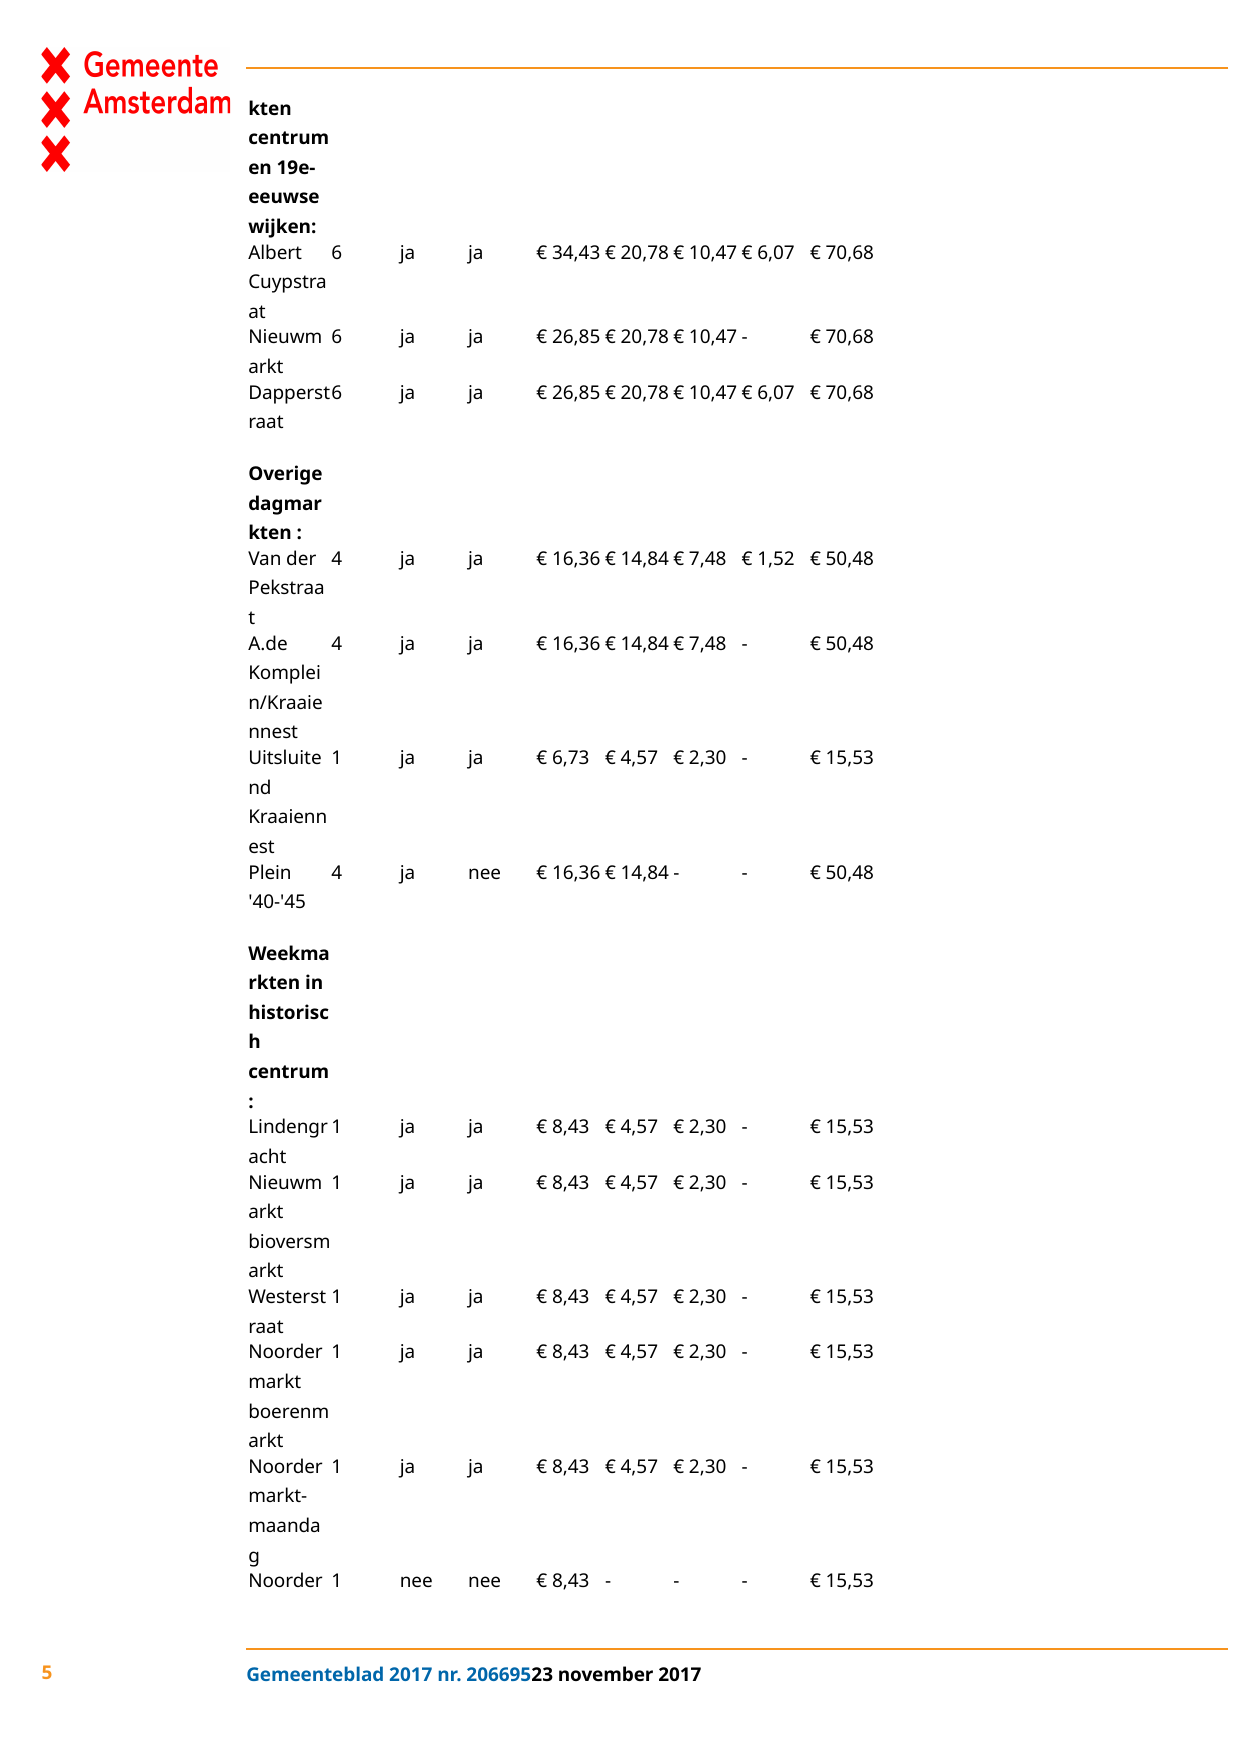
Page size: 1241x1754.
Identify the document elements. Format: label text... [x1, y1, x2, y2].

table_cell € 34,43 [536, 239, 605, 324]
table_cell [946, 239, 1015, 324]
table_cell [878, 1114, 946, 1169]
table_cell € 20,78 [605, 379, 673, 434]
table_cell 4 [331, 630, 399, 744]
table_cell [468, 460, 536, 545]
table_cell [946, 460, 1015, 545]
table_cell ja [468, 744, 536, 859]
table_cell [946, 630, 1015, 744]
table_cell € 50,48 [810, 630, 878, 744]
table_cell € 26,85 [536, 324, 605, 379]
table_cell [468, 95, 536, 239]
table_cell € 14,84 [605, 859, 673, 914]
table_cell [1015, 859, 1083, 914]
table_cell ja [400, 239, 468, 324]
table_cell ja [400, 1283, 468, 1339]
table_cell ja [468, 379, 536, 434]
table_cell [946, 1339, 1015, 1453]
table_cell 6 [331, 379, 399, 434]
table_cell [810, 460, 878, 545]
table_cell [741, 460, 810, 545]
table_cell [946, 744, 1015, 859]
table_cell [1015, 1169, 1083, 1283]
table_cell ja [468, 545, 536, 630]
table_cell [1015, 1114, 1083, 1169]
table_cell [946, 1114, 1015, 1169]
table_cell € 10,47 [673, 379, 741, 434]
table_cell 6 [331, 239, 399, 324]
table_cell € 8,43 [536, 1283, 605, 1339]
table_cell [741, 95, 810, 239]
table_cell ja [468, 1453, 536, 1568]
table_cell [1015, 379, 1083, 434]
table_cell [673, 914, 741, 940]
table_cell - [741, 859, 810, 914]
table_cell € 70,68 [810, 239, 878, 324]
table_cell [878, 239, 946, 324]
table_cell Westerstraat [248, 1283, 331, 1339]
table_cell ja [468, 1169, 536, 1283]
table_cell [536, 914, 605, 940]
table_cell ja [400, 1114, 468, 1169]
table_cell [946, 1169, 1015, 1283]
table_cell ja [468, 324, 536, 379]
table_cell 4 [331, 545, 399, 630]
table_cell - [741, 324, 810, 379]
table_cell [400, 940, 468, 1113]
table_cell € 8,43 [536, 1453, 605, 1568]
table_cell [878, 1568, 946, 1593]
table_cell [1015, 239, 1083, 324]
table_cell Plein '40-'45 [248, 859, 331, 914]
table_cell [878, 434, 946, 460]
table_cell [536, 95, 605, 239]
table_cell € 14,84 [605, 545, 673, 630]
table_cell 1 [331, 1339, 399, 1453]
table_cell [536, 460, 605, 545]
table_cell [536, 434, 605, 460]
table_cell [878, 940, 946, 1113]
table_cell - [673, 859, 741, 914]
table_cell [741, 940, 810, 1113]
table_cell ja [468, 630, 536, 744]
table_cell ja [468, 1339, 536, 1453]
table_cell [605, 460, 673, 545]
table_cell € 20,78 [605, 324, 673, 379]
table_cell [605, 434, 673, 460]
table_cell € 7,48 [673, 630, 741, 744]
picture [41, 47, 231, 172]
table_cell [1015, 460, 1083, 545]
table_cell [1015, 630, 1083, 744]
table_cell [878, 914, 946, 940]
table_cell € 7,48 [673, 545, 741, 630]
table_cell [331, 434, 399, 460]
table_cell [1015, 1339, 1083, 1453]
table_cell 1 [331, 1453, 399, 1568]
table_cell 1 [331, 1568, 399, 1593]
table_cell ja [468, 1283, 536, 1339]
table_cell € 8,43 [536, 1114, 605, 1169]
table_cell - [673, 1568, 741, 1593]
table_cell ja [400, 630, 468, 744]
table_cell Van der Pekstraat [248, 545, 331, 630]
table_cell € 6,07 [741, 239, 810, 324]
table_cell 1 [331, 744, 399, 859]
table_cell [673, 460, 741, 545]
table_cell [810, 95, 878, 239]
table_cell [741, 914, 810, 940]
table_cell € 70,68 [810, 324, 878, 379]
table_cell [400, 914, 468, 940]
table_cell Noordermarkt-maandag [248, 1453, 331, 1568]
table_cell A.de Komplein/Kraaiennest [248, 630, 331, 744]
table_cell [1015, 95, 1083, 239]
table_cell nee [468, 859, 536, 914]
table_cell [1015, 914, 1083, 940]
table_cell € 14,84 [605, 630, 673, 744]
table_cell Weekmarkten in historisch centrum: [248, 940, 331, 1113]
table_cell [331, 914, 399, 940]
table_cell [1015, 1453, 1083, 1568]
table_cell € 16,36 [536, 859, 605, 914]
table_cell [1015, 744, 1083, 859]
table_cell [878, 1169, 946, 1283]
table_cell € 10,47 [673, 324, 741, 379]
table_cell € 4,57 [605, 1339, 673, 1453]
table_cell 1 [331, 1283, 399, 1339]
table_cell € 4,57 [605, 1283, 673, 1339]
table_cell - [741, 1453, 810, 1568]
table_cell [1015, 1283, 1083, 1339]
table_cell [400, 434, 468, 460]
table_cell [1015, 545, 1083, 630]
table_cell [946, 859, 1015, 914]
table_cell [946, 1453, 1015, 1568]
table_cell [878, 324, 946, 379]
table_cell [810, 940, 878, 1113]
table_cell € 2,30 [673, 1169, 741, 1283]
table_cell € 50,48 [810, 859, 878, 914]
table_cell ja [400, 1339, 468, 1453]
table_cell - [741, 744, 810, 859]
table_cell € 20,78 [605, 239, 673, 324]
table_cell [878, 460, 946, 545]
table_cell - [741, 1568, 810, 1593]
table_cell [946, 914, 1015, 940]
table_cell Dapperstraat [248, 379, 331, 434]
table_cell € 4,57 [605, 1453, 673, 1568]
table_cell Nieuwmarkt [248, 324, 331, 379]
table_cell [946, 95, 1015, 239]
table_cell € 8,43 [536, 1339, 605, 1453]
table_cell - [741, 1283, 810, 1339]
table_cell € 8,43 [536, 1169, 605, 1283]
table_cell € 15,53 [810, 1339, 878, 1453]
table_cell [1015, 940, 1083, 1113]
table_cell [878, 1453, 946, 1568]
table_cell [605, 95, 673, 239]
table_cell [248, 434, 331, 460]
table_cell € 15,53 [810, 1114, 878, 1169]
table_cell Noordermarkt boerenmarkt [248, 1339, 331, 1453]
table_cell Albert Cuypstraat [248, 239, 331, 324]
table_cell € 16,36 [536, 545, 605, 630]
table_cell € 15,53 [810, 1169, 878, 1283]
table_cell ja [400, 744, 468, 859]
table_cell [536, 940, 605, 1113]
table_cell nee [468, 1568, 536, 1593]
table_cell [331, 940, 399, 1113]
table_cell [946, 324, 1015, 379]
table_cell 6 [331, 324, 399, 379]
table_cell € 2,30 [673, 1453, 741, 1568]
table_cell ja [400, 859, 468, 914]
table_cell [946, 940, 1015, 1113]
table_cell € 10,47 [673, 239, 741, 324]
table_cell € 6,73 [536, 744, 605, 859]
table_cell [673, 95, 741, 239]
table_cell [673, 940, 741, 1113]
table_cell [946, 1568, 1015, 1593]
table_cell 1 [331, 1114, 399, 1169]
table_cell € 2,30 [673, 1114, 741, 1169]
table_cell [878, 744, 946, 859]
table_cell kten centrum en 19e-eeuwse wijken: [248, 95, 331, 239]
table_cell ja [468, 1114, 536, 1169]
table_cell € 2,30 [673, 1283, 741, 1339]
table_cell 4 [331, 859, 399, 914]
table_cell [946, 545, 1015, 630]
table_cell [946, 434, 1015, 460]
table_cell [810, 434, 878, 460]
table_cell [248, 914, 331, 940]
table_cell € 1,52 [741, 545, 810, 630]
table_cell - [741, 1114, 810, 1169]
table_cell € 50,48 [810, 545, 878, 630]
table_cell ja [400, 545, 468, 630]
table_cell ja [400, 379, 468, 434]
table_cell 1 [331, 1169, 399, 1283]
table_cell [331, 460, 399, 545]
table_cell - [605, 1568, 673, 1593]
table_cell [878, 379, 946, 434]
table_cell [878, 630, 946, 744]
table_cell € 15,53 [810, 1283, 878, 1339]
table_cell ja [400, 324, 468, 379]
table_cell ja [468, 239, 536, 324]
table_cell € 4,57 [605, 1114, 673, 1169]
table_cell € 15,53 [810, 1568, 878, 1593]
table_cell € 26,85 [536, 379, 605, 434]
table_cell nee [400, 1568, 468, 1593]
table_cell ja [400, 1453, 468, 1568]
table_cell € 15,53 [810, 744, 878, 859]
table_cell Lindengracht [248, 1114, 331, 1169]
table_cell € 4,57 [605, 1169, 673, 1283]
table_cell € 6,07 [741, 379, 810, 434]
table_cell [946, 1283, 1015, 1339]
table_cell [741, 434, 810, 460]
table_cell [468, 940, 536, 1113]
table_cell - [741, 1169, 810, 1283]
table_cell € 70,68 [810, 379, 878, 434]
table_cell [468, 914, 536, 940]
table_cell - [741, 630, 810, 744]
table_cell [810, 914, 878, 940]
table_cell € 4,57 [605, 744, 673, 859]
table_cell € 2,30 [673, 1339, 741, 1453]
table_cell [673, 434, 741, 460]
table_cell € 2,30 [673, 744, 741, 859]
table_cell [1015, 1568, 1083, 1593]
table_cell [400, 460, 468, 545]
table_cell [878, 859, 946, 914]
table_cell [468, 434, 536, 460]
table_cell Uitsluitend Kraaiennest [248, 744, 331, 859]
table_cell [878, 1283, 946, 1339]
table_cell [946, 379, 1015, 434]
table_cell € 15,53 [810, 1453, 878, 1568]
table_cell € 16,36 [536, 630, 605, 744]
table_cell Noorder [248, 1568, 331, 1593]
table_cell [878, 545, 946, 630]
table_cell [331, 95, 399, 239]
table_cell [605, 914, 673, 940]
table_cell [1015, 324, 1083, 379]
table_cell [400, 95, 468, 239]
table_cell € 8,43 [536, 1568, 605, 1593]
table_cell ja [400, 1169, 468, 1283]
table_cell Nieuwmarkt bioversmarkt [248, 1169, 331, 1283]
table_cell - [741, 1339, 810, 1453]
table_cell [605, 940, 673, 1113]
table_cell [878, 1339, 946, 1453]
table_cell [878, 95, 946, 239]
table_cell [1015, 434, 1083, 460]
table_cell Overige dagmarkten : [248, 460, 331, 545]
